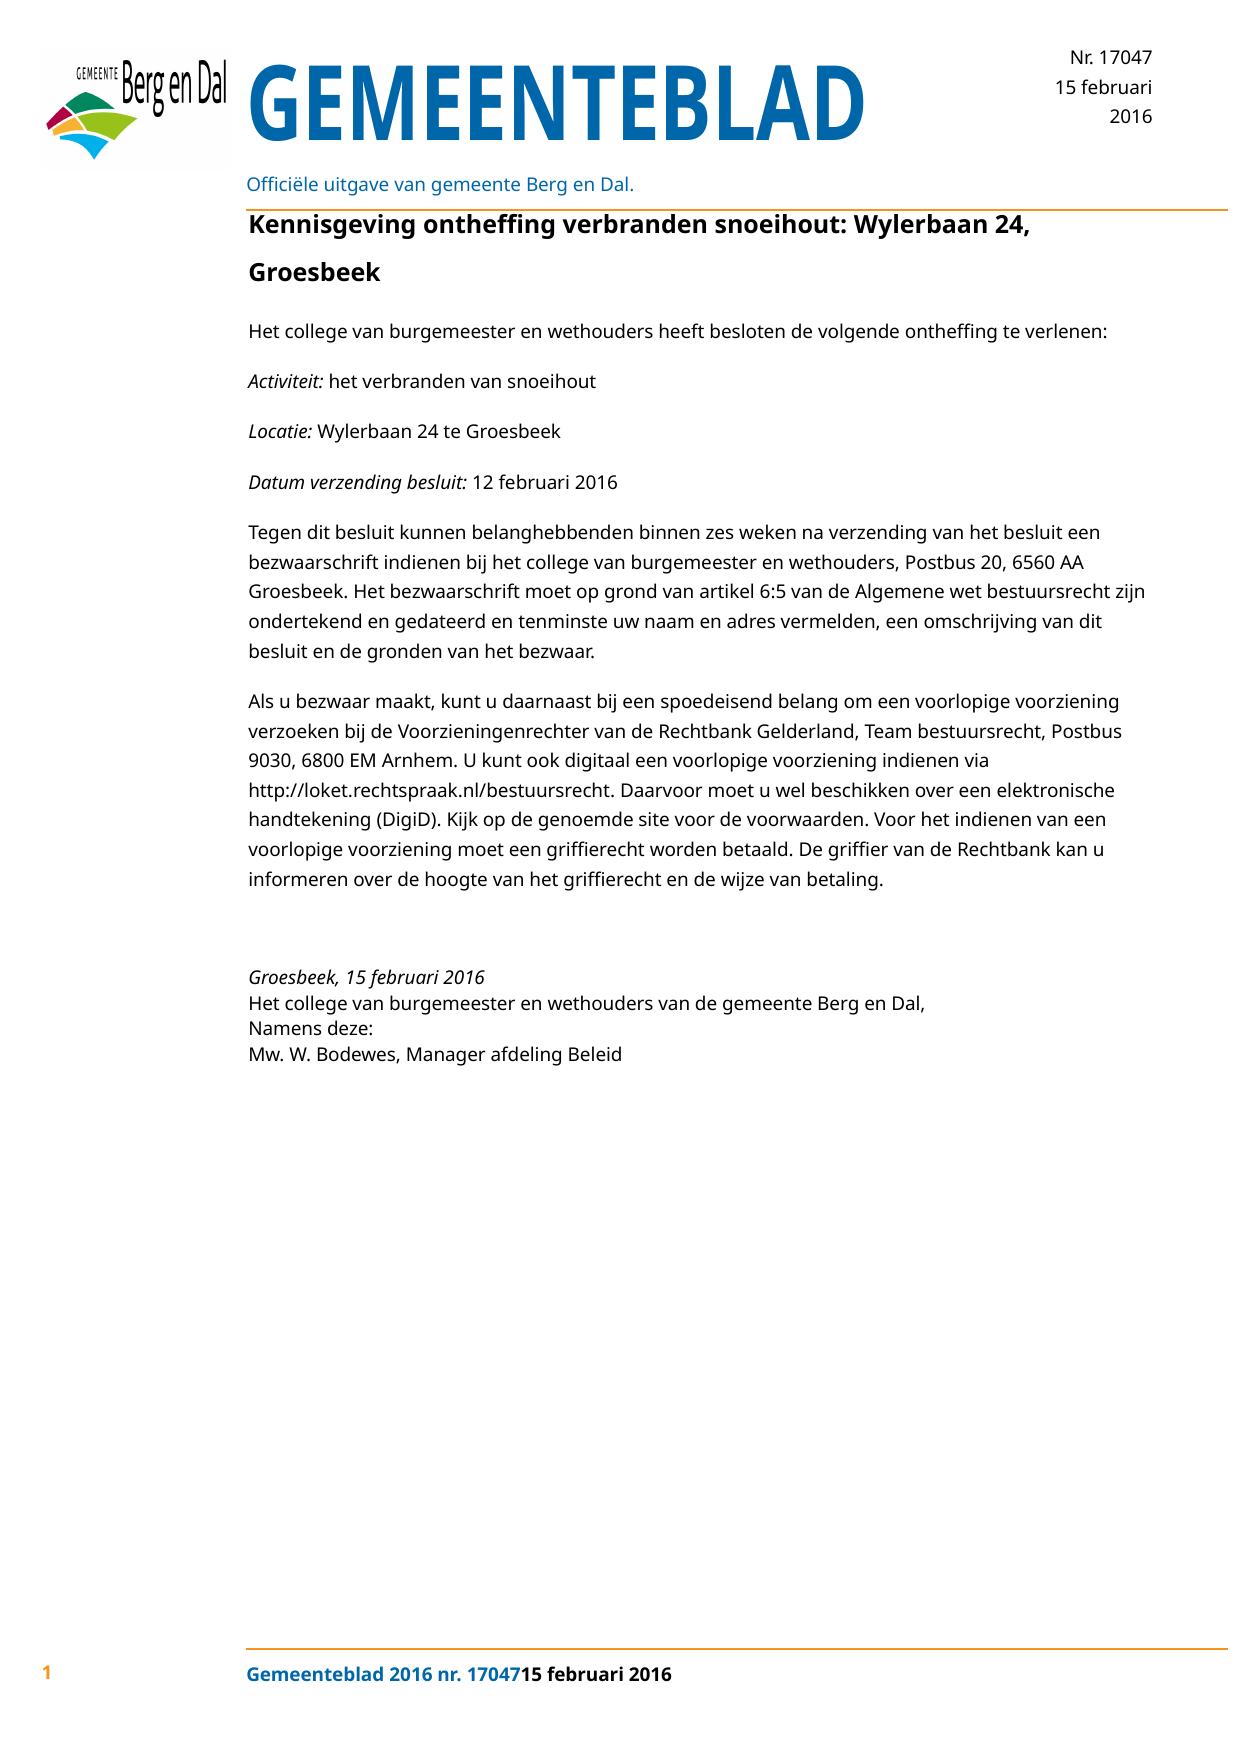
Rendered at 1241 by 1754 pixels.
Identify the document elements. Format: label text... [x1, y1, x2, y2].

text Activiteit: het verbranden van snoeihout [248, 368, 1152, 394]
text Namens deze: [248, 1016, 1152, 1041]
picture [41, 47, 231, 172]
text Het college van burgemeester en wethouders van de gemeente Berg en Dal, [248, 990, 1152, 1016]
text Groesbeek, 15 februari 2016 [248, 964, 1152, 990]
text Het college van burgemeester en wethouders heeft besloten de volgende ontheffing te verlenen: [248, 318, 1152, 344]
text Als u bezwaar maakt, kunt u daarnaast bij een spoedeisend belang om een voorlopige voorziening verzoeken bij de Voorzieningenrechter van de Rechtbank Gelderland, Team bestuursrecht, Postbus 9030, 6800 EM Arnhem. U kunt ook digitaal een voorlopige voorziening indienen via http://loket.rechtspraak.nl/bestuursrecht. Daarvoor moet u wel beschikken over een elektronische handtekening (DigiD). Kijk op de genoemde site voor de voorwaarden. Voor het indienen van een voorlopige voorziening moet een griffierecht worden betaald. De griffier van de Rechtbank kan u informeren over de hoogte van het griffierecht en de wijze van betaling. [248, 688, 1152, 892]
text Datum verzending besluit: 12 februari 2016 [248, 469, 1152, 495]
text Mw. W. Bodewes, Manager afdeling Beleid [248, 1041, 1152, 1067]
text Locatie: Wylerbaan 24 te Groesbeek [248, 419, 1152, 444]
text Tegen dit besluit kunnen belanghebbenden binnen zes weken na verzending van het besluit een bezwaarschrift indienen bij het college van burgemeester en wethouders, Postbus 20, 6560 AA Groesbeek. Het bezwaarschrift moet op grond van artikel 6:5 van de Algemene wet bestuursrecht zijn ondertekend en gedateerd en tenminste uw naam en adres vermelden, een omschrijving van dit besluit en de gronden van het bezwaar. [248, 519, 1152, 664]
text Kennisgeving ontheffing verbranden snoeihout: Wylerbaan 24, Groesbeek [248, 211, 1152, 288]
